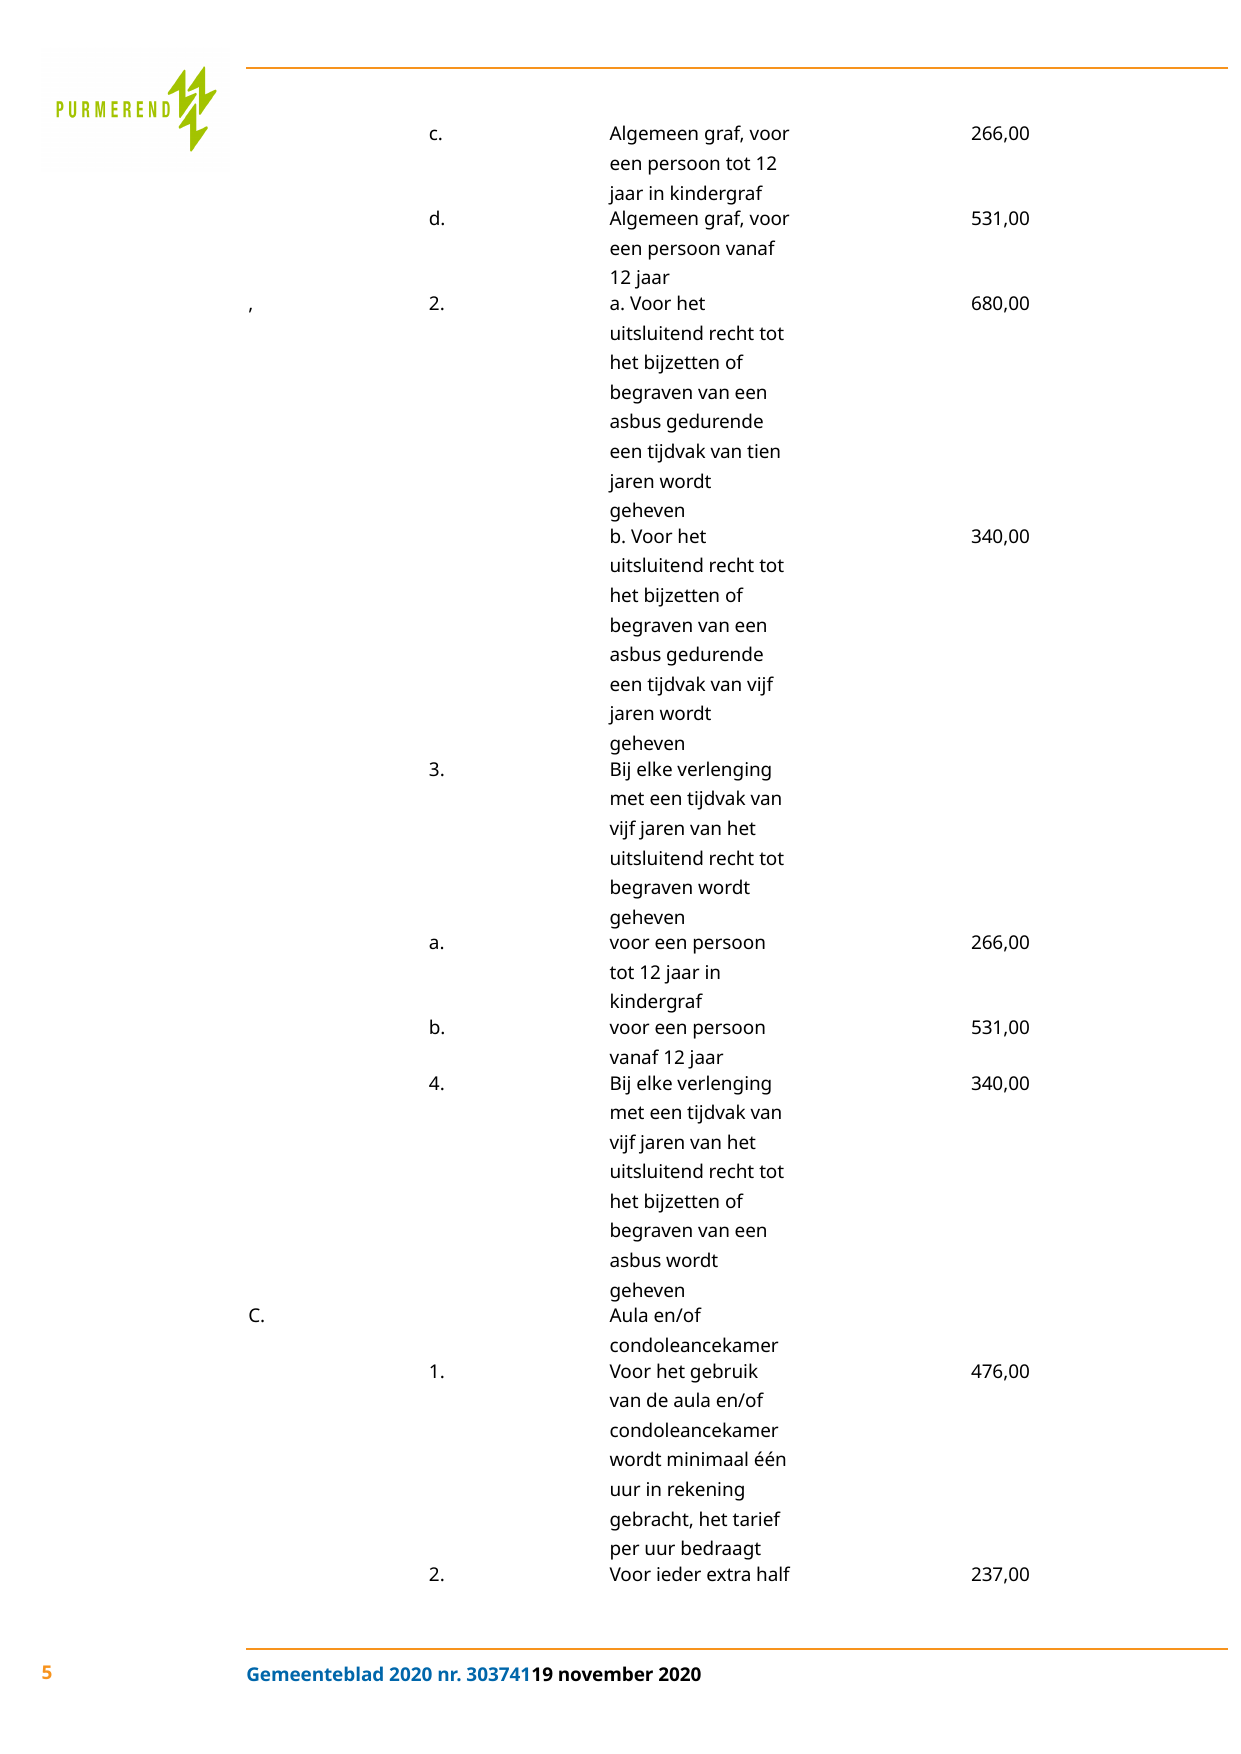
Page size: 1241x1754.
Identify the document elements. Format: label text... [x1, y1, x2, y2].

table_cell [790, 1561, 971, 1587]
table_cell Algemeen graf, voor een persoon vanaf 12 jaar [609, 205, 790, 290]
table_cell [248, 1561, 429, 1587]
table_cell Bij elke verlenging met een tijdvak van vijf jaren van het uitsluitend recht tot begraven wordt geheven [609, 756, 790, 929]
table_cell [248, 205, 429, 290]
table_cell [429, 1303, 609, 1358]
table_cell 266,00 [971, 930, 1152, 1014]
table_cell c. [429, 121, 609, 205]
table_cell voor een persoon tot 12 jaar in kindergraf [609, 930, 790, 1014]
table_cell [971, 1303, 1152, 1358]
table_cell [248, 930, 429, 1014]
table_cell b. Voor het uitsluitend recht tot het bijzetten of begraven van een asbus gedurende een tijdvak van vijf jaren wordt geheven [609, 523, 790, 756]
table_cell Voor het gebruik van de aula en/of condoleancekamer wordt minimaal één uur in rekening gebracht, het tarief per uur bedraagt [609, 1358, 790, 1561]
table_cell 476,00 [971, 1358, 1152, 1561]
table_cell [790, 95, 971, 121]
table_cell a. [429, 930, 609, 1014]
table_cell d. [429, 205, 609, 290]
table_cell [248, 1070, 429, 1303]
table_cell [609, 95, 790, 121]
table_cell [971, 95, 1152, 121]
table_cell [248, 1015, 429, 1070]
table_cell 531,00 [971, 205, 1152, 290]
table_cell [790, 121, 971, 205]
picture [41, 47, 231, 172]
table_cell [790, 1070, 971, 1303]
table_cell [429, 95, 609, 121]
table_cell 266,00 [971, 121, 1152, 205]
table_cell 2. [429, 1561, 609, 1587]
table_cell [790, 756, 971, 929]
table_cell [971, 756, 1152, 929]
table_cell 340,00 [971, 1070, 1152, 1303]
table_cell [248, 95, 429, 121]
table_cell [248, 756, 429, 929]
table_cell [248, 1358, 429, 1561]
table_cell [790, 205, 971, 290]
table_cell 1. [429, 1358, 609, 1561]
table_cell 237,00 [971, 1561, 1152, 1587]
table_cell , [248, 290, 429, 523]
table_cell [248, 523, 429, 756]
table_cell Aula en/of condoleancekamer [609, 1303, 790, 1358]
table_cell 680,00 [971, 290, 1152, 523]
table_cell [790, 290, 971, 523]
table_cell Bij elke verlenging met een tijdvak van vijf jaren van het uitsluitend recht tot het bijzetten of begraven van een asbus wordt geheven [609, 1070, 790, 1303]
table_cell C. [248, 1303, 429, 1358]
table_cell [790, 1358, 971, 1561]
table_cell 3. [429, 756, 609, 929]
table_cell [429, 523, 609, 756]
table_cell Voor ieder extra half [609, 1561, 790, 1587]
table_cell Algemeen graf, voor een persoon tot 12 jaar in kindergraf [609, 121, 790, 205]
table_cell [790, 1015, 971, 1070]
table_cell [790, 1303, 971, 1358]
table_cell b. [429, 1015, 609, 1070]
table_cell [790, 523, 971, 756]
table_cell 340,00 [971, 523, 1152, 756]
table_cell a. Voor het uitsluitend recht tot het bijzetten of begraven van een asbus gedurende een tijdvak van tien jaren wordt geheven [609, 290, 790, 523]
table_cell 531,00 [971, 1015, 1152, 1070]
table_cell [790, 930, 971, 1014]
table_cell 2. [429, 290, 609, 523]
table_cell 4. [429, 1070, 609, 1303]
table_cell [248, 121, 429, 205]
table_cell voor een persoon vanaf 12 jaar [609, 1015, 790, 1070]
